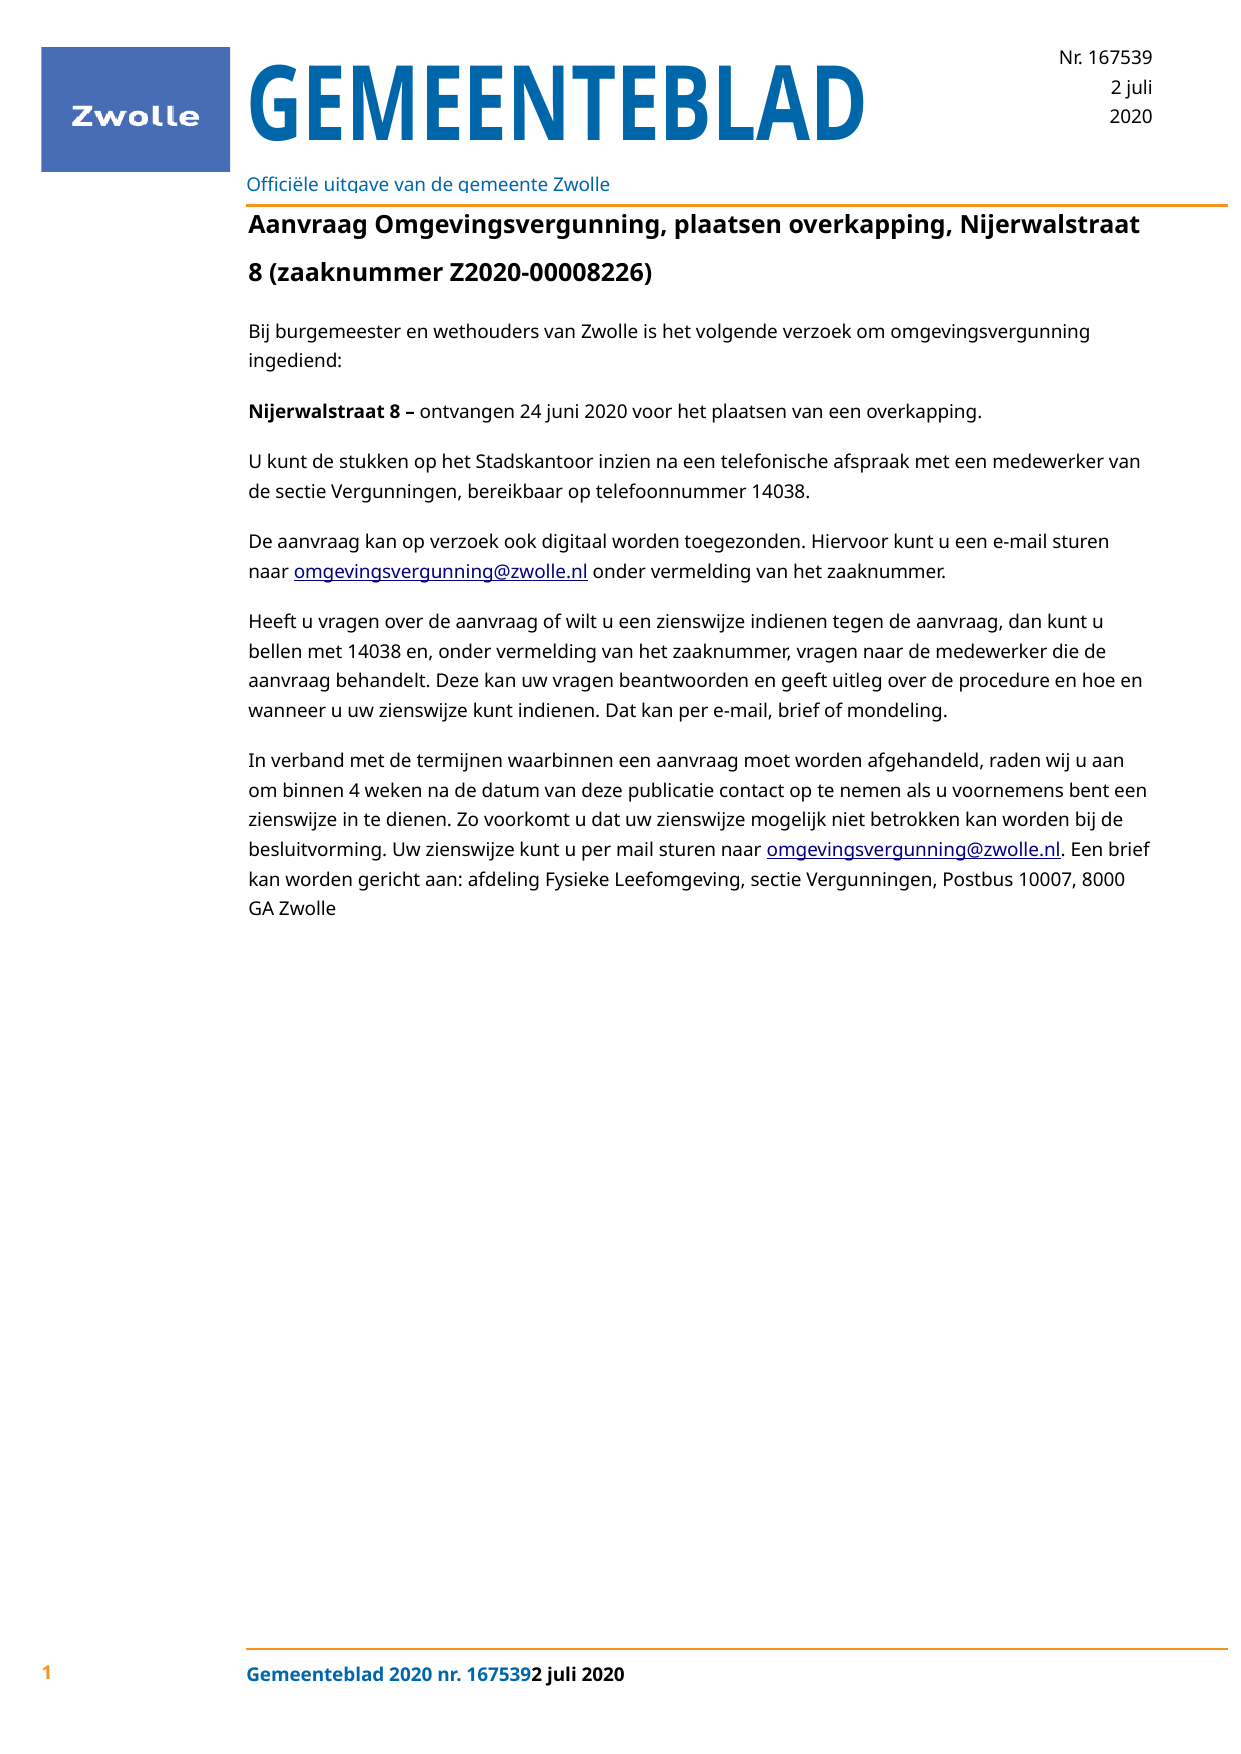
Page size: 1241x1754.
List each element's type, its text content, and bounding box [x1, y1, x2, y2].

text Nijerwalstraat 8 – ontvangen 24 juni 2020 voor het plaatsen van een overkapping. [248, 398, 1152, 424]
text U kunt de stukken op het Stadskantoor inzien na een telefonische afspraak met een medewerker van de sectie Vergunningen, bereikbaar op telefoonnummer 14038. [248, 448, 1152, 504]
picture [41, 47, 231, 172]
text Heeft u vragen over de aanvraag of wilt u een zienswijze indienen tegen de aanvraag, dan kunt u bellen met 14038 en, onder vermelding van het zaaknummer, vragen naar de medewerker die de aanvraag behandelt. Deze kan uw vragen beantwoorden en geeft uitleg over de procedure en hoe en wanneer u uw zienswijze kunt indienen. Dat kan per e-mail, brief of mondeling. [248, 608, 1152, 723]
text Aanvraag Omgevingsvergunning, plaatsen overkapping, Nijerwalstraat 8 (zaaknummer Z2020-00008226) [248, 207, 1152, 288]
text In verband met de termijnen waarbinnen een aanvraag moet worden afgehandeld, raden wij u aan om binnen 4 weken na de datum van deze publicatie contact op te nemen als u voornemens bent een zienswijze in te dienen. Zo voorkomt u dat uw zienswijze mogelijk niet betrokken kan worden bij de besluitvorming. Uw zienswijze kunt u per mail sturen naar omgevingsvergunning@zwolle.nl. Een brief kan worden gericht aan: afdeling Fysieke Leefomgeving, sectie Vergunningen, Postbus 10007, 8000 GA Zwolle [248, 747, 1152, 921]
text Bij burgemeester en wethouders van Zwolle is het volgende verzoek om omgevingsvergunning ingediend: [248, 318, 1152, 373]
text De aanvraag kan op verzoek ook digitaal worden toegezonden. Hiervoor kunt u een e-mail sturen naar omgevingsvergunning@zwolle.nl onder vermelding van het zaaknummer. [248, 528, 1152, 584]
